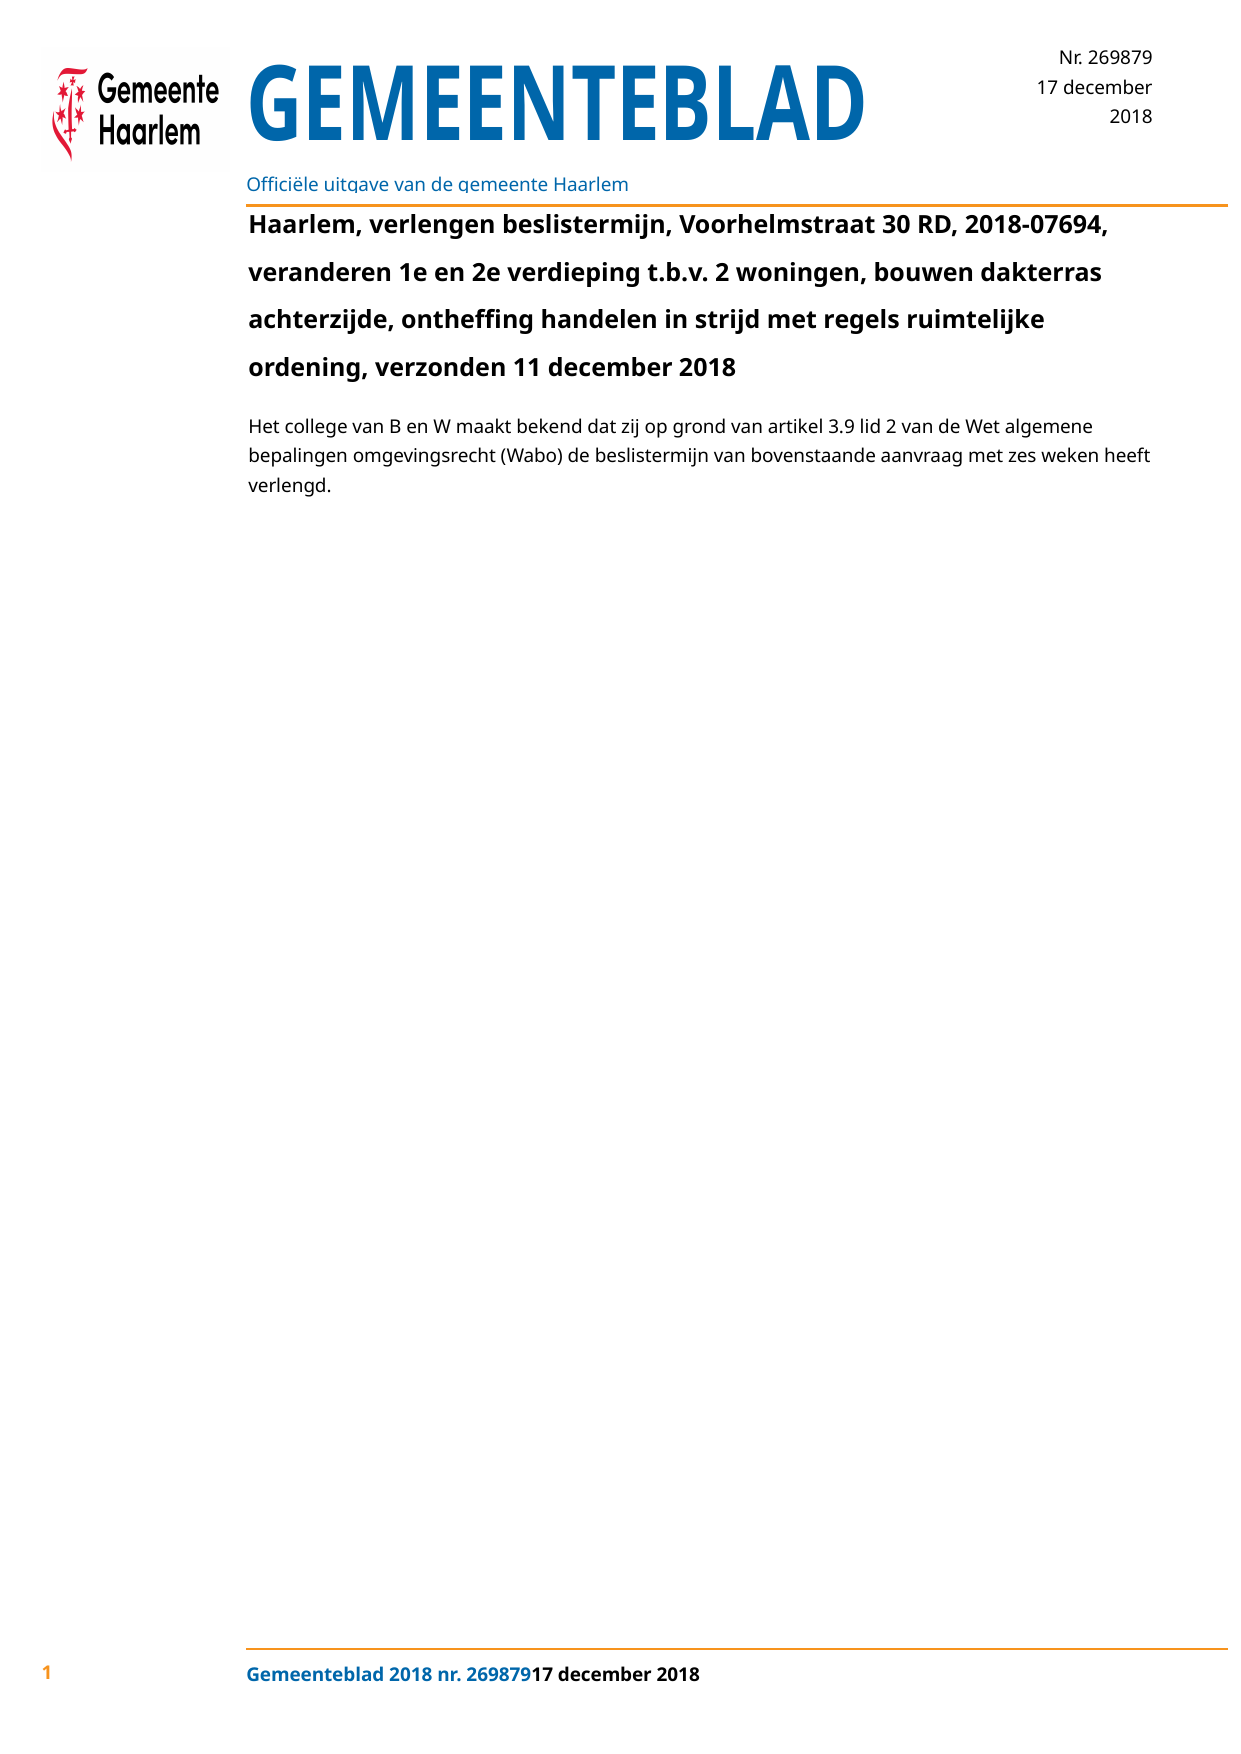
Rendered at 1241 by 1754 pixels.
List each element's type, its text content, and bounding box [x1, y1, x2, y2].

text Het college van B en W maakt bekend dat zij op grond van artikel 3.9 lid 2 van de Wet algemene bepalingen omgevingsrecht (Wabo) de beslistermijn van bovenstaande aanvraag met zes weken heeft verlengd. [248, 413, 1152, 498]
text Haarlem, verlengen beslistermijn, Voorhelmstraat 30 RD, 2018-07694, veranderen 1e en 2e verdieping t.b.v. 2 woningen, bouwen dakterras achterzijde, ontheffing handelen in strijd met regels ruimtelijke ordening, verzonden 11 december 2018 [248, 207, 1152, 384]
picture [41, 47, 231, 172]
